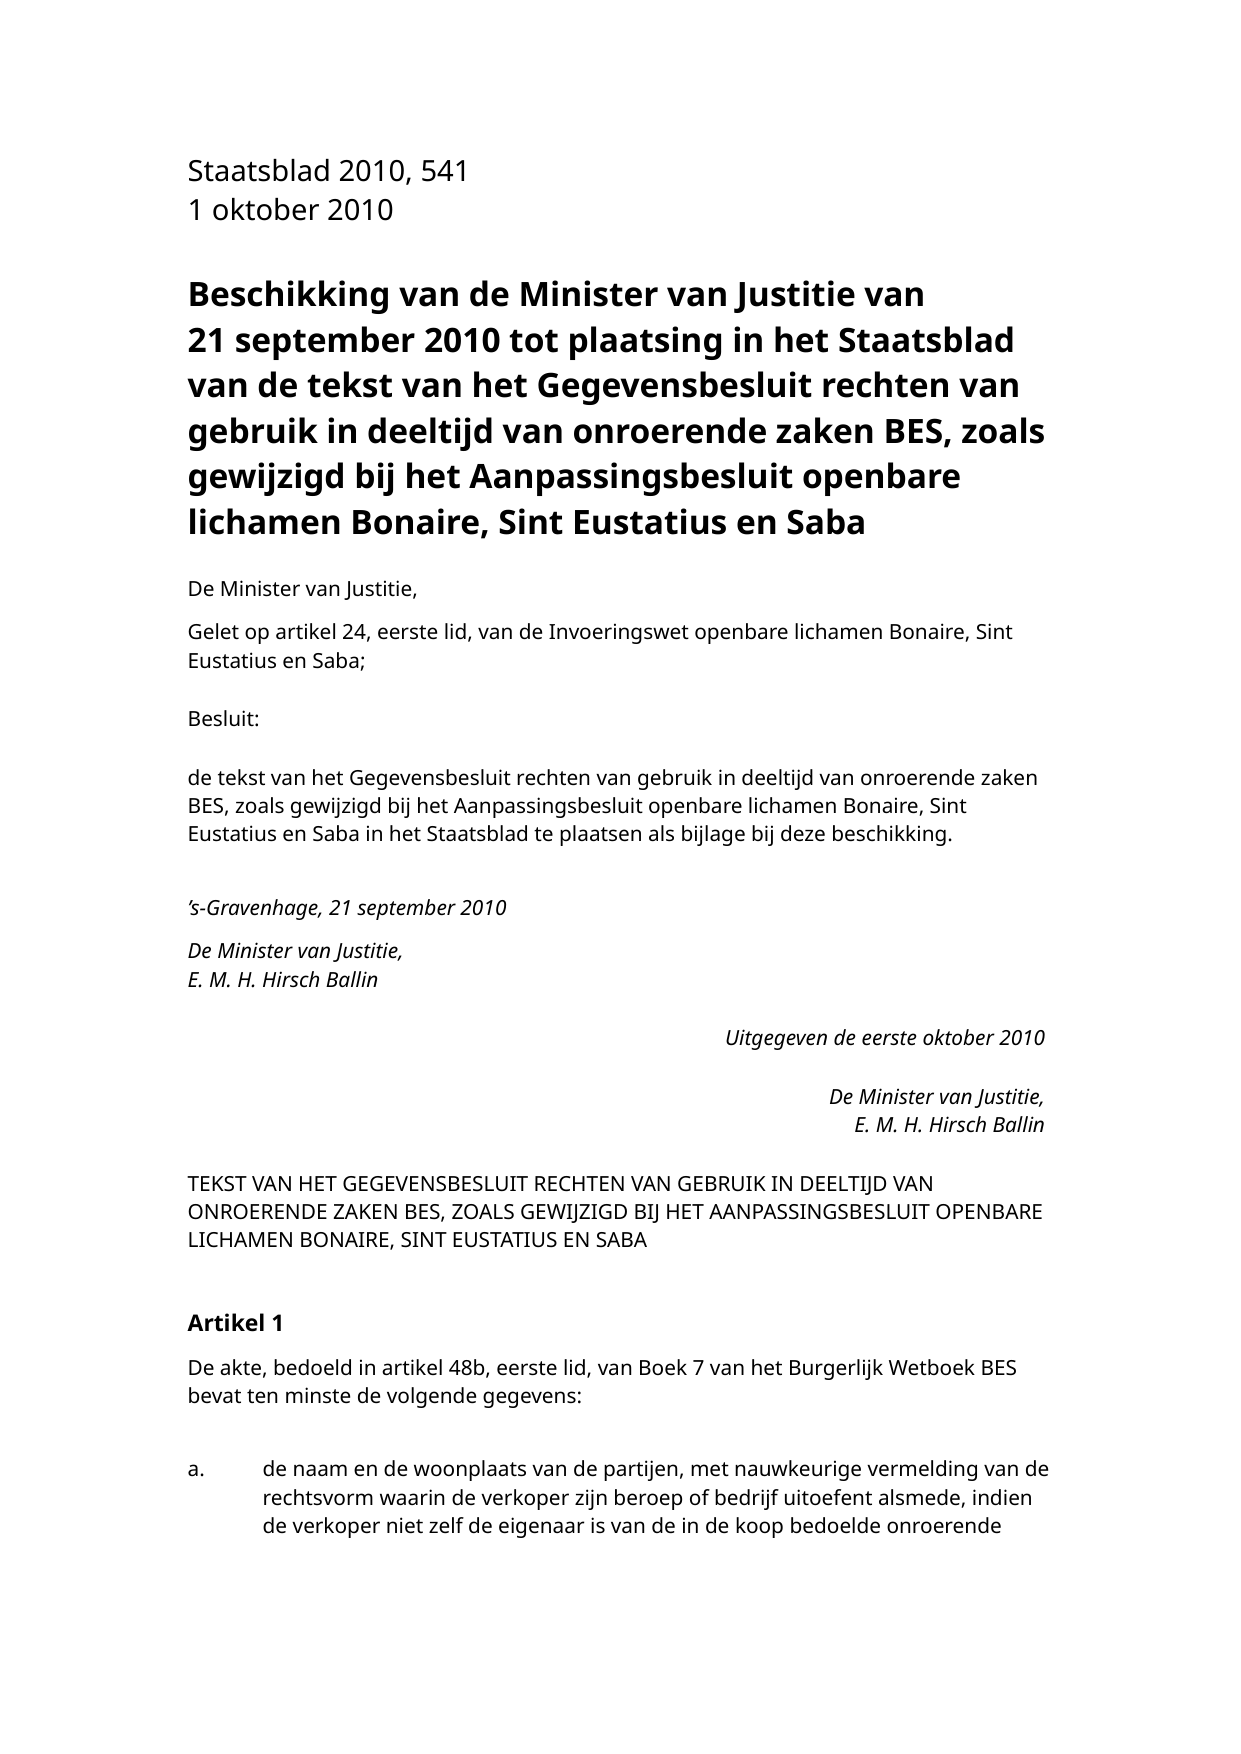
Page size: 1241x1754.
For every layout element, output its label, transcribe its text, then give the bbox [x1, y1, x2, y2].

text Uitgegeven de eerste oktober 2010 [187, 1023, 1053, 1052]
text De Minister van Justitie, [187, 574, 1053, 602]
text Staatsblad 2010, 541 [187, 150, 1053, 190]
text De akte, bedoeld in artikel 48b, eerste lid, van Boek 7 van het Burgerlijk Wetboek BES bevat ten minste de volgende gegevens: [187, 1353, 1053, 1409]
text Gelet op artikel 24, eerste lid, van de Invoeringswet openbare lichamen Bonaire, Sint Eustatius en Saba; [187, 617, 1053, 674]
subtitle Beschikking van de Minister van Justitie van 21 september 2010 tot plaatsing in het Staatsblad van de tekst van het Gegevensbesluit rechten van gebruik in deeltijd van onroerende zaken BES, zoals gewijzigd bij het Aanpassingsbesluit openbare lichamen Bonaire, Sint Eustatius en Saba [187, 271, 1053, 544]
text de tekst van het Gegevensbesluit rechten van gebruik in deeltijd van onroerende zaken BES, zoals gewijzigd bij het Aanpassingsbesluit openbare lichamen Bonaire, Sint Eustatius en Saba in het Staatsblad te plaatsen als bijlage bij deze beschikking. [187, 763, 1053, 848]
text De Minister van Justitie, [187, 936, 1053, 965]
text 1 oktober 2010 [187, 190, 1053, 229]
subtitle Artikel 1 [187, 1306, 1053, 1338]
text Besluit: [187, 704, 1053, 733]
text E. M. H. Hirsch Ballin [187, 965, 1053, 993]
subtitle TEKST VAN HET GEGEVENSBESLUIT RECHTEN VAN GEBRUIK IN DEELTIJD VAN ONROERENDE ZAKEN BES, ZOALS GEWIJZIGD BIJ HET AANPASSINGSBESLUIT OPENBARE LICHAMEN BONAIRE, SINT EUSTATIUS EN SABA [187, 1169, 1053, 1254]
text ’s-Gravenhage, 21 september 2010 [187, 893, 1053, 921]
text E. M. H. Hirsch Ballin [187, 1110, 1053, 1139]
list de naam en de woonplaats van de partijen, met nauwkeurige vermelding van de rechtsvorm waarin de verkoper zijn beroep of bedrijf uitoefent alsmede, indien de verkoper niet zelf de eigenaar is van de in de koop bedoelde onroerende [187, 1454, 1053, 1540]
text De Minister van Justitie, [187, 1082, 1053, 1110]
